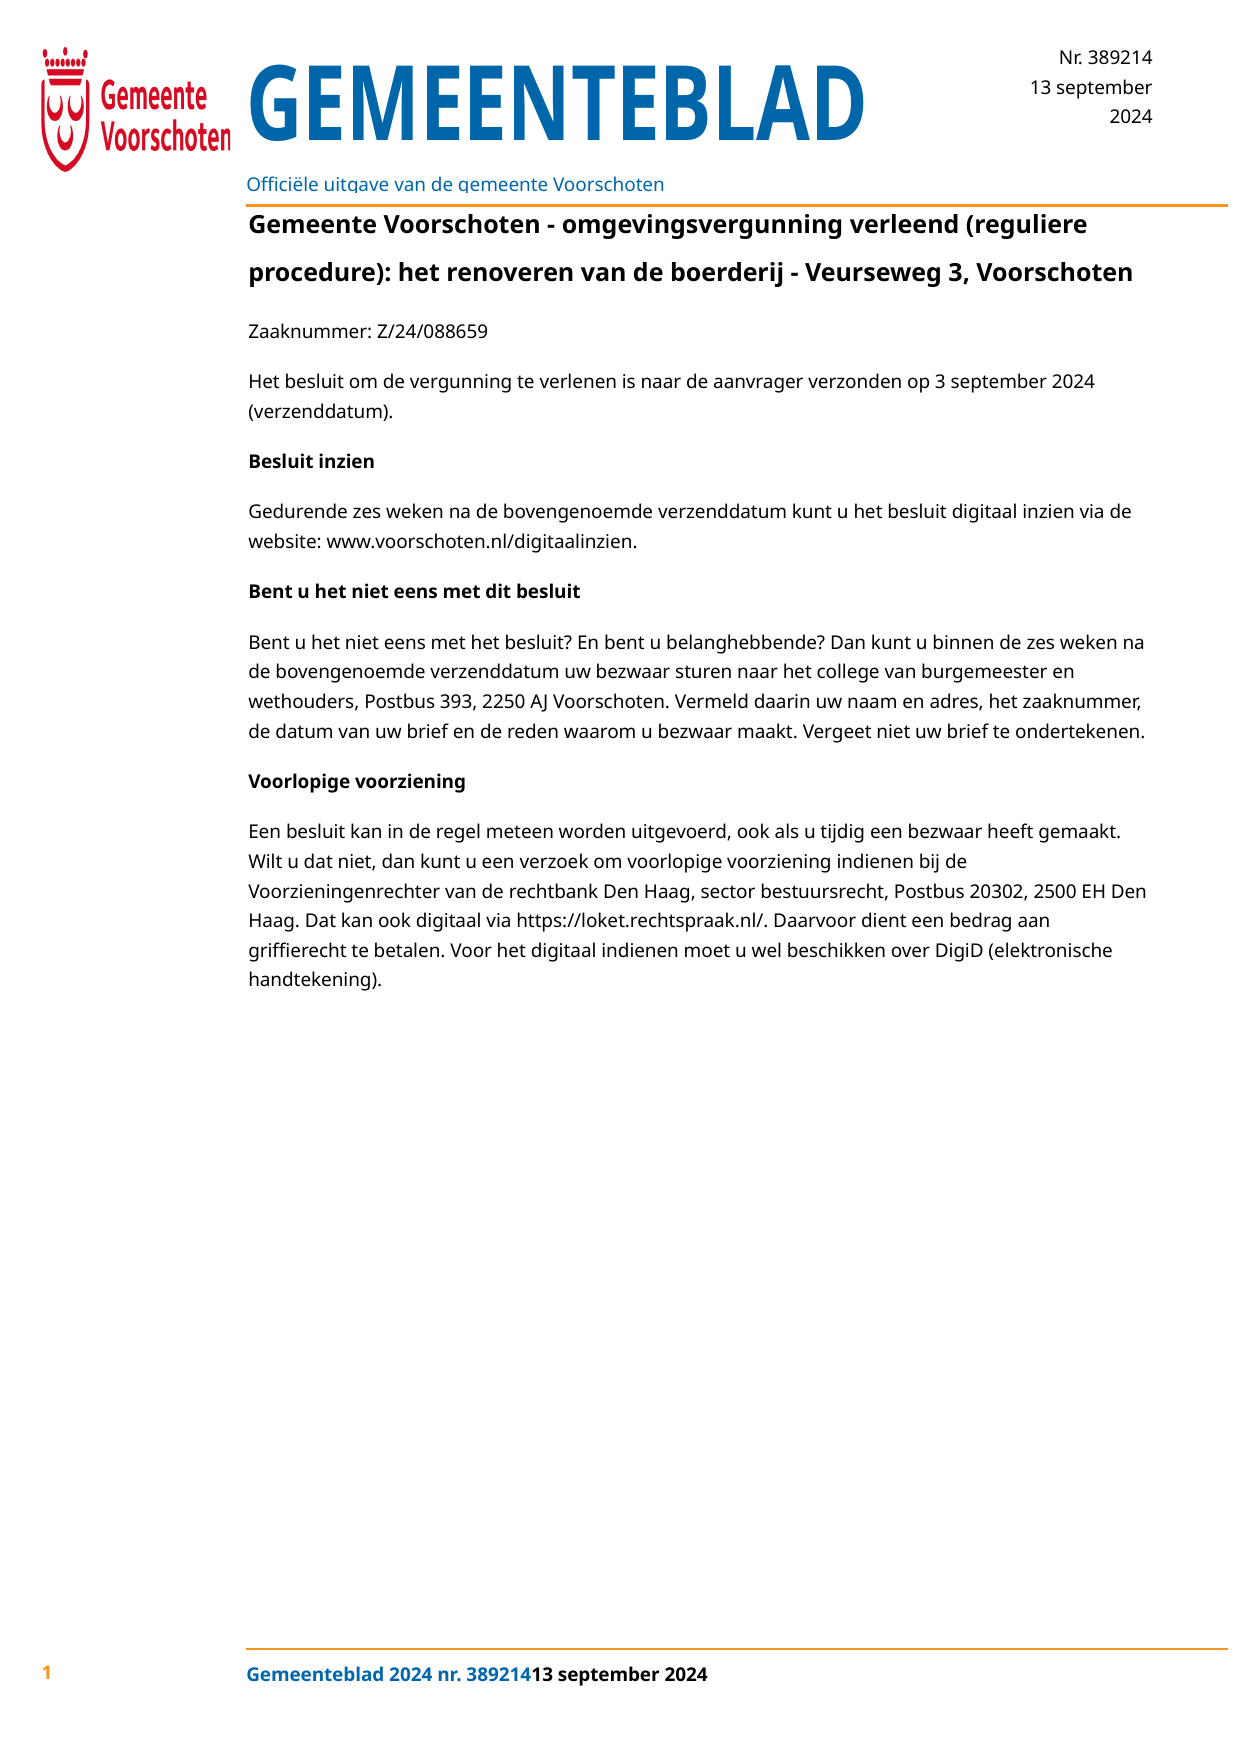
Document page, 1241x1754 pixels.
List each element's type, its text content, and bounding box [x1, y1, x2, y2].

text Bent u het niet eens met het besluit? En bent u belanghebbende? Dan kunt u binnen de zes weken na de bovengenoemde verzenddatum uw bezwaar sturen naar het college van burgemeester en wethouders, Postbus 393, 2250 AJ Voorschoten. Vermeld daarin uw naam en adres, het zaaknummer, de datum van uw brief en de reden waarom u bezwaar maakt. Vergeet niet uw brief te ondertekenen. [248, 629, 1152, 744]
text Een besluit kan in de regel meteen worden uitgevoerd, ook als u tijdig een bezwaar heeft gemaakt. Wilt u dat niet, dan kunt u een verzoek om voorlopige voorziening indienen bij de Voorzieningenrechter van de rechtbank Den Haag, sector bestuursrecht, Postbus 20302, 2500 EH Den Haag. Dat kan ook digitaal via https://loket.rechtspraak.nl/. Daarvoor dient een bedrag aan griffierecht te betalen. Voor het digitaal indienen moet u wel beschikken over DigiD (elektronische handtekening). [248, 819, 1152, 992]
picture [41, 47, 231, 172]
text Gedurende zes weken na de bovengenoemde verzenddatum kunt u het besluit digitaal inzien via de website: www.voorschoten.nl/digitaalinzien. [248, 499, 1152, 554]
text Voorlopige voorziening [248, 768, 1152, 794]
text Zaaknummer: Z/24/088659 [248, 318, 1152, 344]
text Besluit inzien [248, 448, 1152, 474]
text Het besluit om de vergunning te verlenen is naar de aanvrager verzonden op 3 september 2024 (verzenddatum). [248, 368, 1152, 424]
text Bent u het niet eens met dit besluit [248, 579, 1152, 604]
text Gemeente Voorschoten - omgevingsvergunning verleend (reguliere procedure): het renoveren van de boerderij - Veurseweg 3, Voorschoten [248, 207, 1152, 288]
